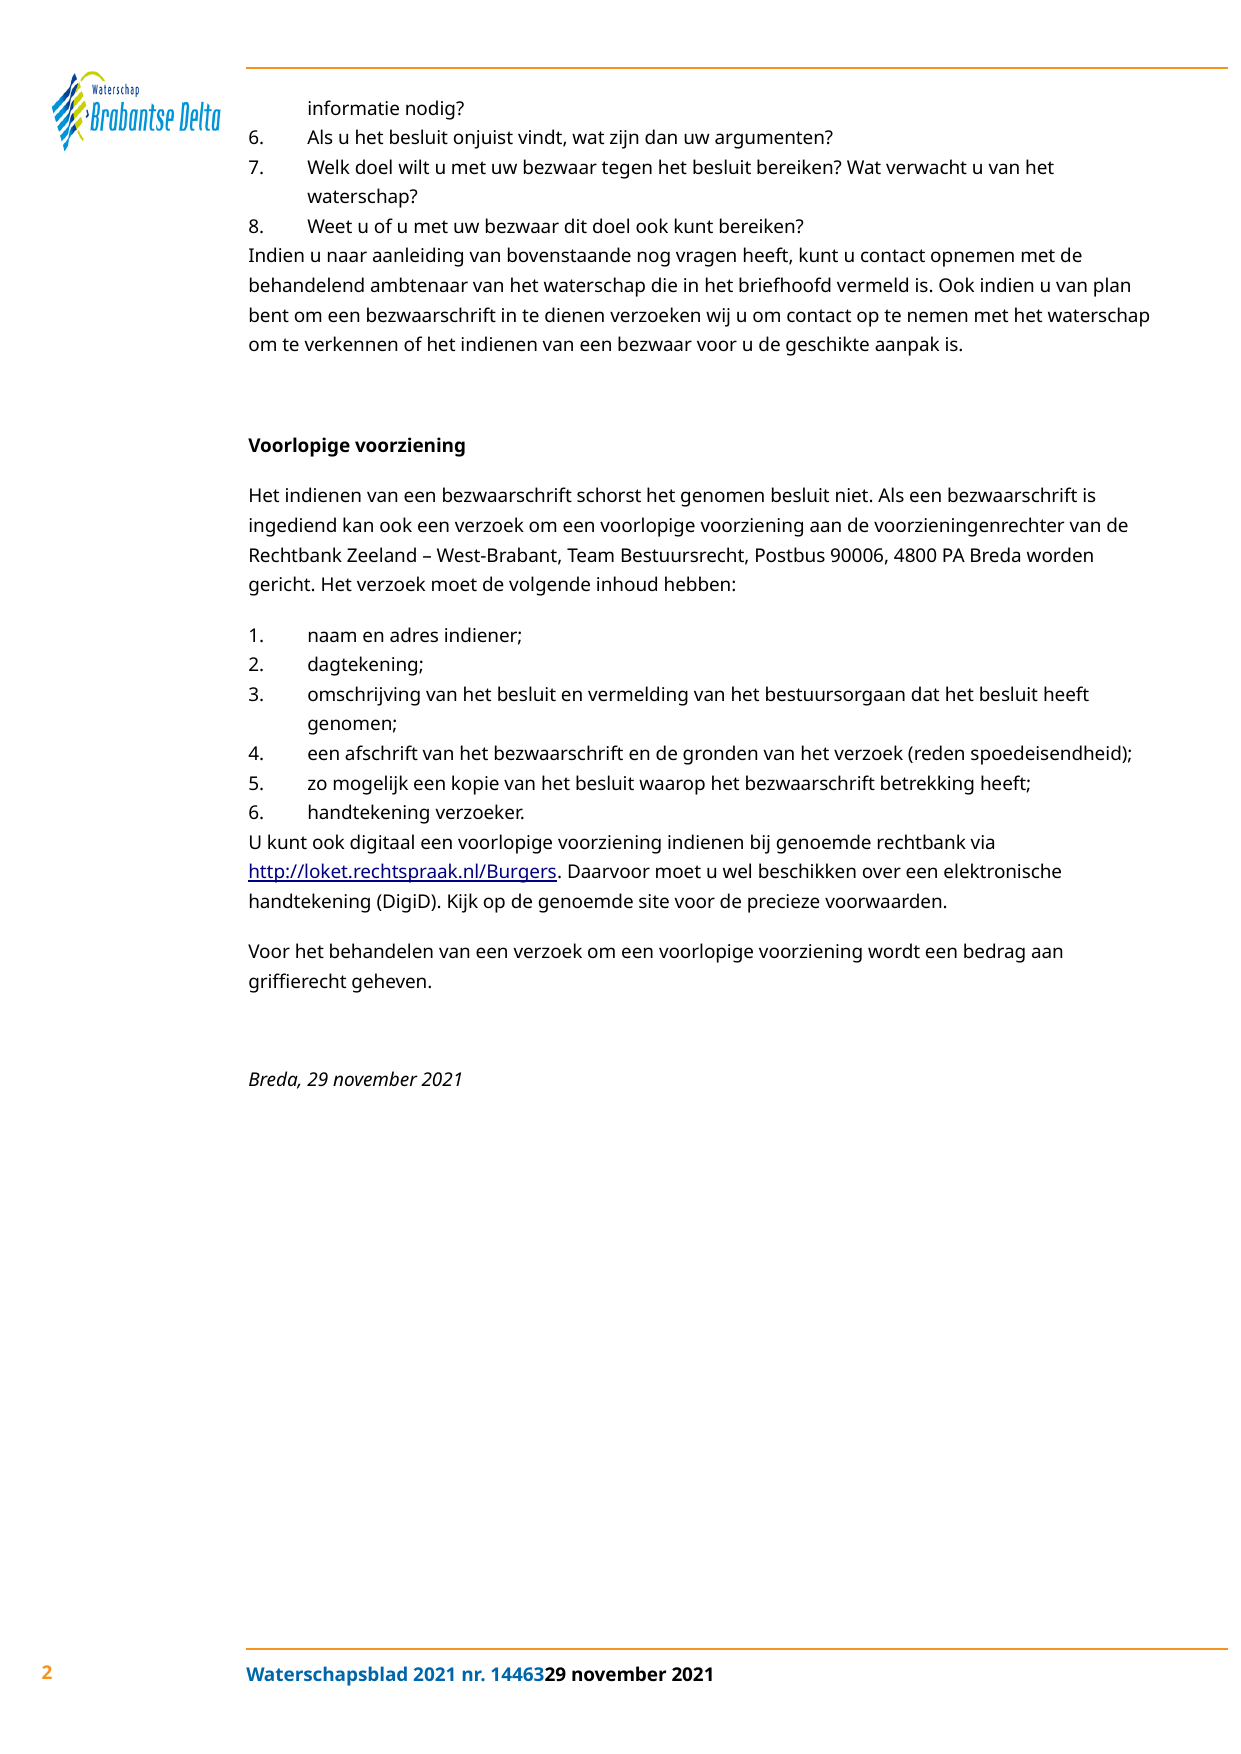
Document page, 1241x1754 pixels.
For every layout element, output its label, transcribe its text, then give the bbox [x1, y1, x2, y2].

list informatie nodig? [248, 95, 1152, 121]
text Voorlopige voorziening [248, 432, 1152, 458]
text Breda, 29 november 2021 [248, 1066, 1152, 1092]
text U kunt ook digitaal een voorlopige voorziening indienen bij genoemde rechtbank via http://loket.rechtspraak.nl/Burgers. Daarvoor moet u wel beschikken over een elektronische handtekening (DigiD). Kijk op de genoemde site voor de precieze voorwaarden. [248, 829, 1152, 914]
text Het indienen van een bezwaarschrift schorst het genomen besluit niet. Als een bezwaarschrift is ingediend kan ook een verzoek om een voorlopige voorziening aan de voorzieningenrechter van de Rechtbank Zeeland – West-Brabant, Team Bestuursrecht, Postbus 90006, 4800 PA Breda worden gericht. Het verzoek moet de volgende inhoud hebben: [248, 483, 1152, 597]
list een afschrift van het bezwaarschrift en de gronden van het verzoek (reden spoedeisendheid); [248, 740, 1152, 766]
text Voor het behandelen van een verzoek om een voorlopige voorziening wordt een bedrag aan griffierecht geheven. [248, 938, 1152, 994]
picture [41, 47, 231, 172]
list dagtekening; [248, 651, 1152, 677]
list zo mogelijk een kopie van het besluit waarop het bezwaarschrift betrekking heeft; [248, 770, 1152, 796]
text Indien u naar aanleiding van bovenstaande nog vragen heeft, kunt u contact opnemen met de behandelend ambtenaar van het waterschap die in het briefhoofd vermeld is. Ook indien u van plan bent om een bezwaarschrift in te dienen verzoeken wij u om contact op te nemen met het waterschap om te verkennen of het indienen van een bezwaar voor u de geschikte aanpak is. [248, 243, 1152, 357]
list handtekening verzoeker. [248, 799, 1152, 825]
list Weet u of u met uw bezwaar dit doel ook kunt bereiken? [248, 213, 1152, 239]
list omschrijving van het besluit en vermelding van het bestuursorgaan dat het besluit heeft genomen; [248, 681, 1152, 736]
list naam en adres indiener; [248, 622, 1152, 648]
list Welk doel wilt u met uw bezwaar tegen het besluit bereiken? Wat verwacht u van het waterschap? [248, 154, 1152, 209]
list Als u het besluit onjuist vindt, wat zijn dan uw argumenten? [248, 124, 1152, 150]
